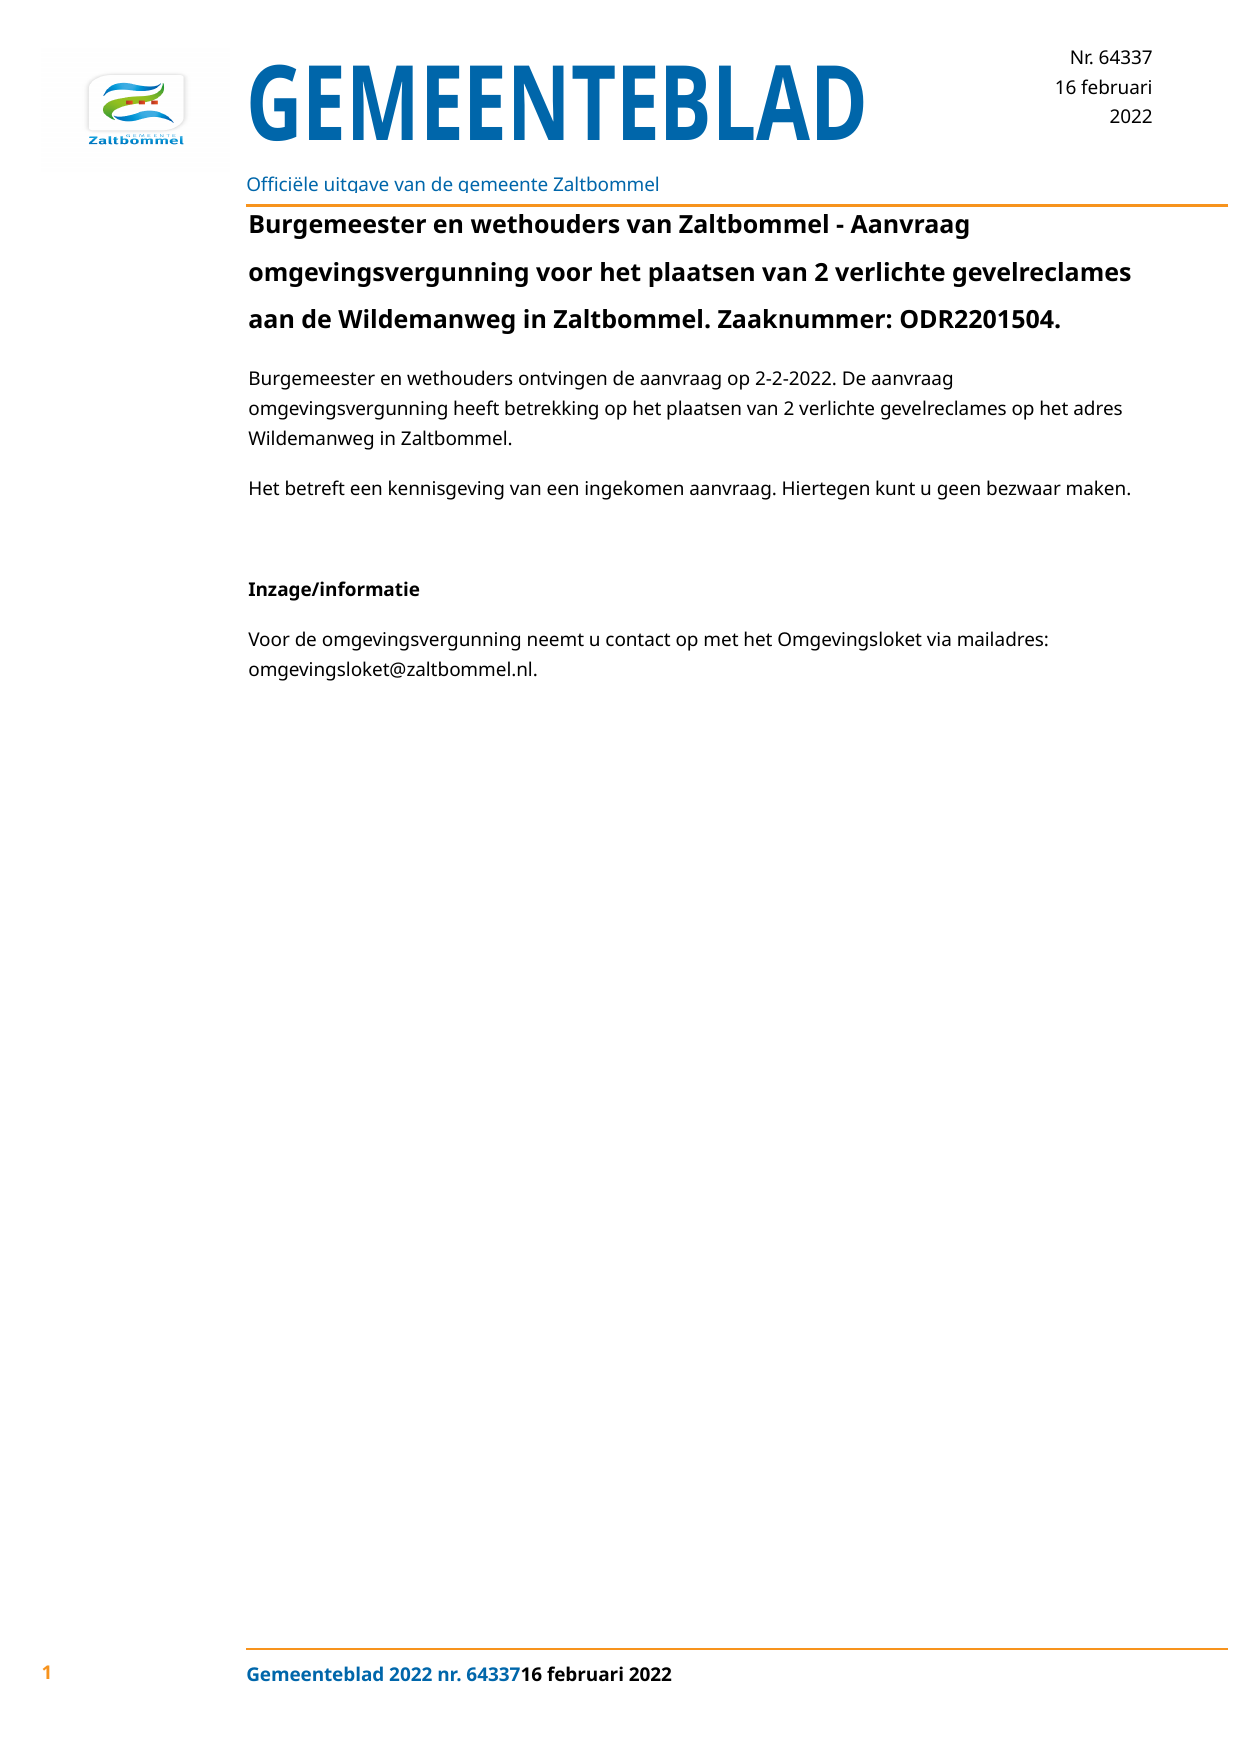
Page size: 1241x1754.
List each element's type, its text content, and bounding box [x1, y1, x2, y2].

text Burgemeester en wethouders ontvingen de aanvraag op 2-2-2022. De aanvraag omgevingsvergunning heeft betrekking op het plaatsen van 2 verlichte gevelreclames op het adres Wildemanweg in Zaltbommel. [248, 366, 1152, 450]
text Inzage/informatie [248, 576, 1152, 602]
text Voor de omgevingsvergunning neemt u contact op met het Omgevingsloket via mailadres: omgevingsloket@zaltbommel.nl. [248, 626, 1152, 682]
text Het betreft een kennisgeving van een ingekomen aanvraag. Hiertegen kunt u geen bezwaar maken. [248, 475, 1152, 501]
text Burgemeester en wethouders van Zaltbommel - Aanvraag omgevingsvergunning voor het plaatsen van 2 verlichte gevelreclames aan de Wildemanweg in Zaltbommel. Zaaknummer: ODR2201504. [248, 207, 1152, 336]
picture [41, 47, 231, 172]
